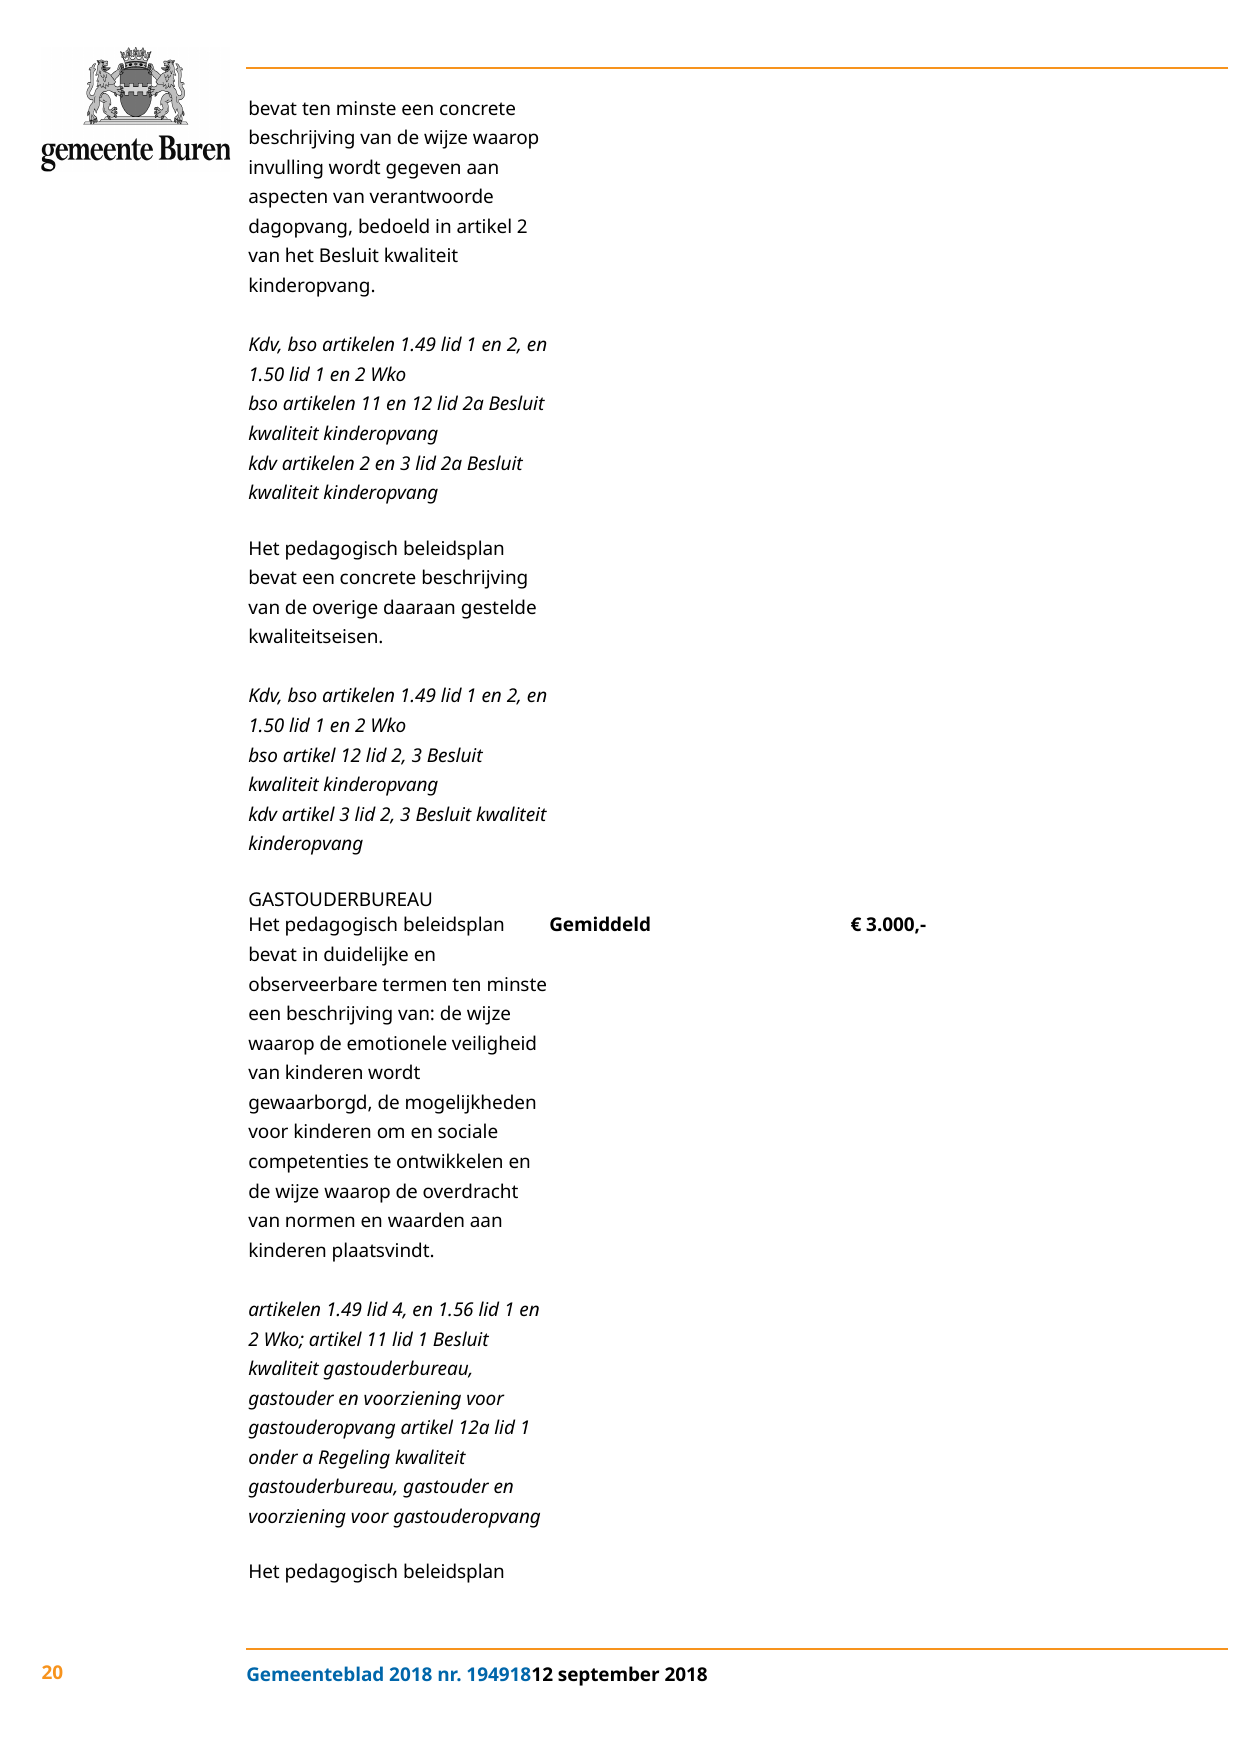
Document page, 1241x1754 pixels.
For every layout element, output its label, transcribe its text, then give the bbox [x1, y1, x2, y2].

table_cell [549, 95, 850, 535]
table_cell Het pedagogisch beleidsplan bevat een concrete beschrijving van de overige daaraan gestelde kwaliteitseisen. Kdv, bso artikelen 1.49 lid 1 en 2, en 1.50 lid 1 en 2 Wko bso artikel 12 lid 2, 3 Besluit kwaliteit kinderopvang kdv artikel 3 lid 2, 3 Besluit kwaliteit kinderopvang [248, 535, 549, 886]
table_cell € 3.000,- [850, 912, 1152, 1558]
table_cell GASTOUDERBUREAU [248, 886, 549, 912]
table_cell [850, 95, 1152, 535]
picture [41, 47, 231, 172]
table_cell Het pedagogisch beleidsplan [248, 1559, 549, 1584]
table_cell Het pedagogisch beleidsplan bevat in duidelijke en observeerbare termen ten minste een beschrijving van: de wijze waarop de emotionele veiligheid van kinderen wordt gewaarborgd, de mogelijkheden voor kinderen om en sociale competenties te ontwikkelen en de wijze waarop de overdracht van normen en waarden aan kinderen plaatsvindt. artikelen 1.49 lid 4, en 1.56 lid 1 en 2 Wko; artikel 11 lid 1 Besluit kwaliteit gastouderbureau, gastouder en voorziening voor gastouderopvang artikel 12a lid 1 onder a Regeling kwaliteit gastouderbureau, gastouder en voorziening voor gastouderopvang [248, 912, 549, 1558]
table_cell Gemiddeld [549, 912, 850, 1558]
table_cell bevat ten minste een concrete beschrijving van de wijze waarop invulling wordt gegeven aan aspecten van verantwoorde dagopvang, bedoeld in artikel 2 van het Besluit kwaliteit kinderopvang. Kdv, bso artikelen 1.49 lid 1 en 2, en 1.50 lid 1 en 2 Wko bso artikelen 11 en 12 lid 2a Besluit kwaliteit kinderopvang kdv artikelen 2 en 3 lid 2a Besluit kwaliteit kinderopvang [248, 95, 549, 535]
